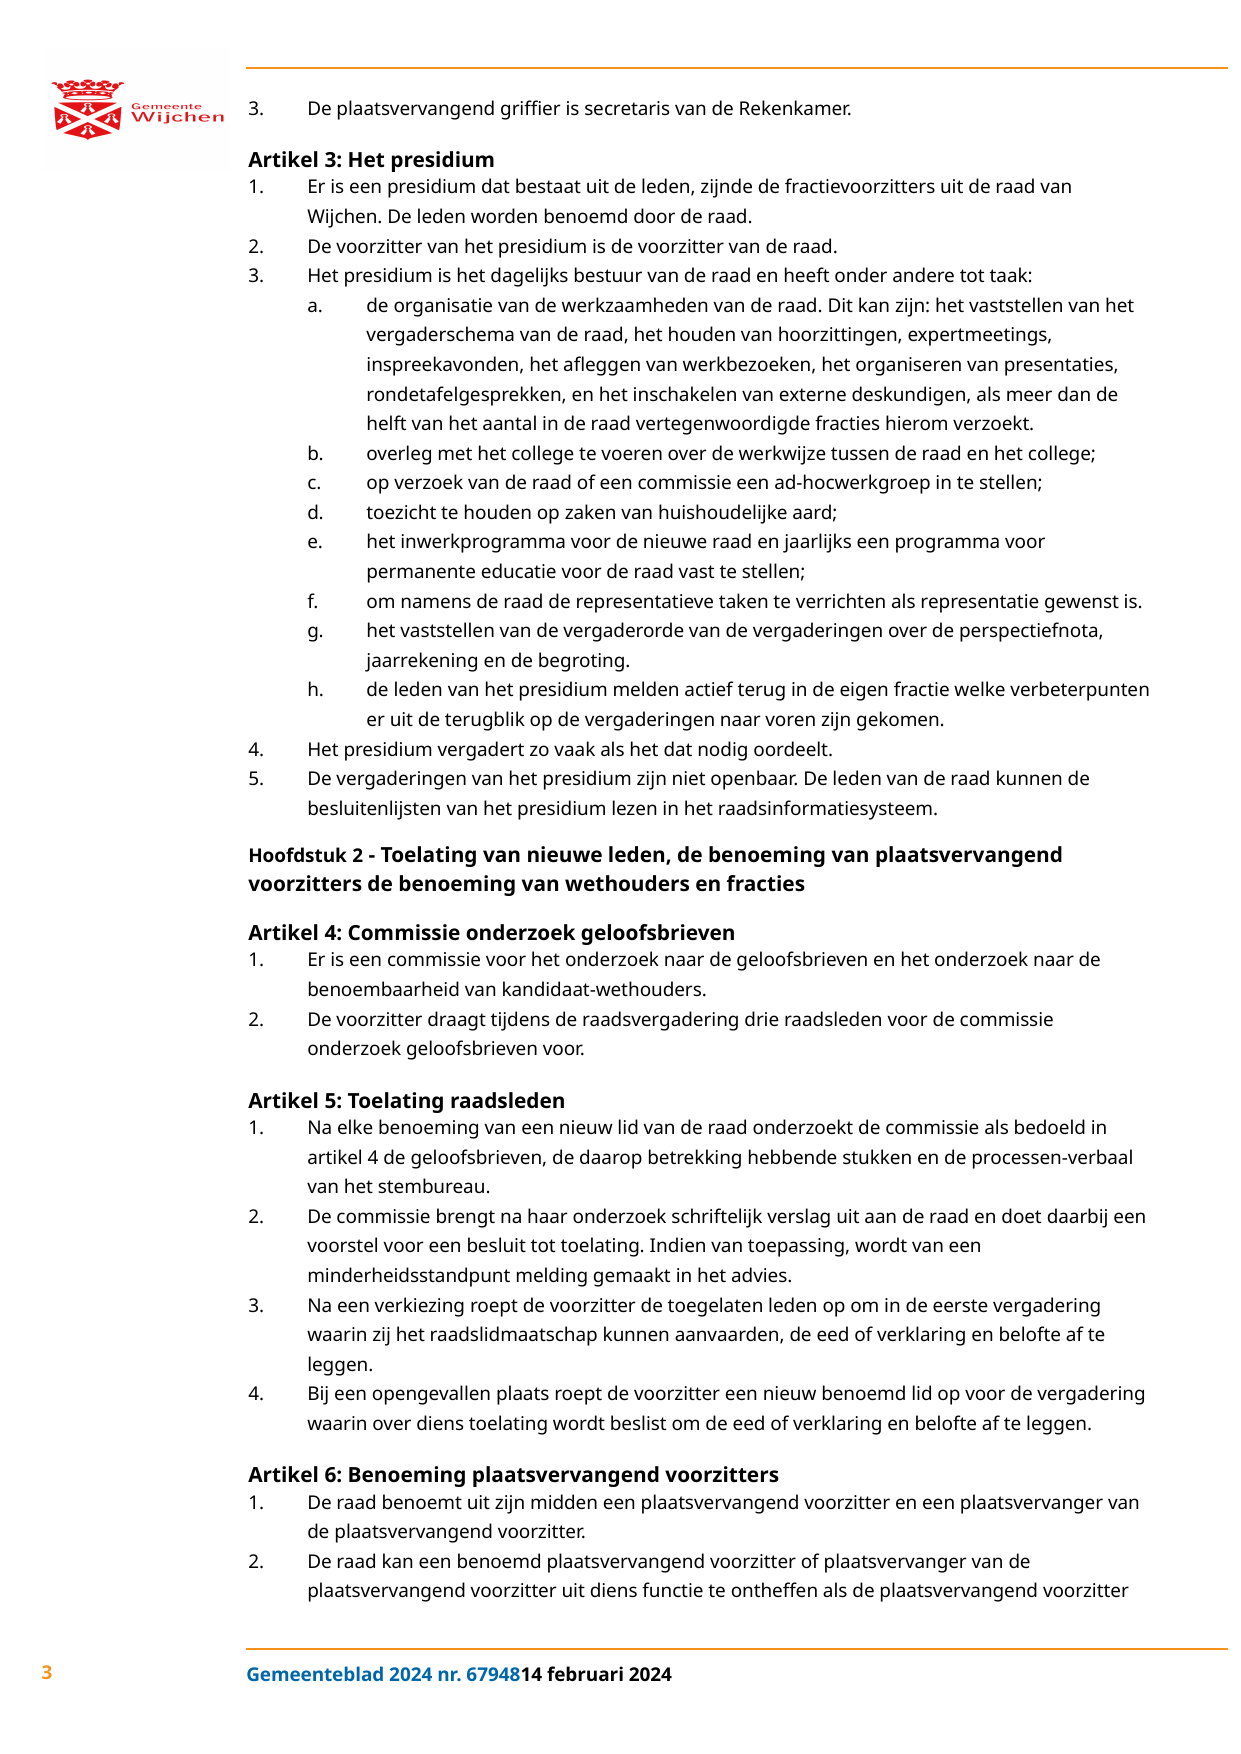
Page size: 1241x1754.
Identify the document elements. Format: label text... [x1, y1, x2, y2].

list Bij een opengevallen plaats roept de voorzitter een nieuw benoemd lid op voor de vergadering waarin over diens toelating wordt beslist om de eed of verklaring en belofte af te leggen. [248, 1381, 1152, 1436]
list Na elke benoeming van een nieuw lid van de raad onderzoekt de commissie als bedoeld in artikel 4 de geloofsbrieven, de daarop betrekking hebbende stukken en de processen-verbaal van het stembureau. [248, 1114, 1152, 1199]
list Na een verkiezing roept de voorzitter de toegelaten leden op om in de eerste vergadering waarin zij het raadslidmaatschap kunnen aanvaarden, de eed of verklaring en belofte af te leggen. [248, 1292, 1152, 1377]
list het vaststellen van de vergaderorde van de vergaderingen over de perspectiefnota, jaarrekening en de begroting. [307, 617, 1152, 673]
text Artikel 5: Toelating raadsleden [248, 1086, 1152, 1114]
list De voorzitter draagt tijdens de raadsvergadering drie raadsleden voor de commissie onderzoek geloofsbrieven voor. [248, 1006, 1152, 1061]
list op verzoek van de raad of een commissie een ad-hocwerkgroep in te stellen; [307, 469, 1152, 495]
list De vergaderingen van het presidium zijn niet openbaar. De leden van de raad kunnen de besluitenlijsten van het presidium lezen in het raadsinformatiesysteem. [248, 765, 1152, 821]
list Het presidium vergadert zo vaak als het dat nodig oordeelt. [248, 736, 1152, 761]
picture [41, 47, 231, 172]
list De plaatsvervangend griffier is secretaris van de Rekenkamer. [248, 95, 1152, 121]
text Artikel 4: Commissie onderzoek geloofsbrieven [248, 918, 1152, 947]
list de organisatie van de werkzaamheden van de raad. Dit kan zijn: het vaststellen van het vergaderschema van de raad, het houden van hoorzittingen, expertmeetings, inspreekavonden, het afleggen van werkbezoeken, het organiseren van presentaties, rondetafelgesprekken, en het inschakelen van externe deskundigen, als meer dan de helft van het aantal in de raad vertegenwoordigde fracties hierom verzoekt. [307, 292, 1152, 436]
list het inwerkprogramma voor de nieuwe raad en jaarlijks een programma voor permanente educatie voor de raad vast te stellen; [307, 529, 1152, 584]
text Artikel 6: Benoeming plaatsvervangend voorzitters [248, 1461, 1152, 1489]
list De commissie brengt na haar onderzoek schriftelijk verslag uit aan de raad en doet daarbij een voorstel voor een besluit tot toelating. Indien van toepassing, wordt van een minderheidsstandpunt melding gemaakt in het advies. [248, 1203, 1152, 1288]
text Artikel 3: Het presidium [248, 145, 1152, 174]
list De raad benoemt uit zijn midden een plaatsvervangend voorzitter en een plaatsvervanger van de plaatsvervangend voorzitter. [248, 1489, 1152, 1544]
list toezicht te houden op zaken van huishoudelijke aard; [307, 499, 1152, 525]
list Het presidium is het dagelijks bestuur van de raad en heeft onder andere tot taak: [248, 262, 1152, 288]
list Er is een commissie voor het onderzoek naar de geloofsbrieven en het onderzoek naar de benoembaarheid van kandidaat-wethouders. [248, 947, 1152, 1002]
list Er is een presidium dat bestaat uit de leden, zijnde de fractievoorzitters uit de raad van Wijchen. De leden worden benoemd door de raad. [248, 174, 1152, 229]
text Hoofdstuk 2 - Toelating van nieuwe leden, de benoeming van plaatsvervangend voorzitters de benoeming van wethouders en fracties [248, 841, 1152, 897]
list De raad kan een benoemd plaatsvervangend voorzitter of plaatsvervanger van de plaatsvervangend voorzitter uit diens functie te ontheffen als de plaatsvervangend voorzitter [248, 1548, 1152, 1603]
list De voorzitter van het presidium is de voorzitter van de raad. [248, 233, 1152, 258]
list overleg met het college te voeren over de werkwijze tussen de raad en het college; [307, 440, 1152, 466]
list de leden van het presidium melden actief terug in de eigen fractie welke verbeterpunten er uit de terugblik op de vergaderingen naar voren zijn gekomen. [307, 677, 1152, 732]
list om namens de raad de representatieve taken te verrichten als representatie gewenst is. [307, 588, 1152, 613]
